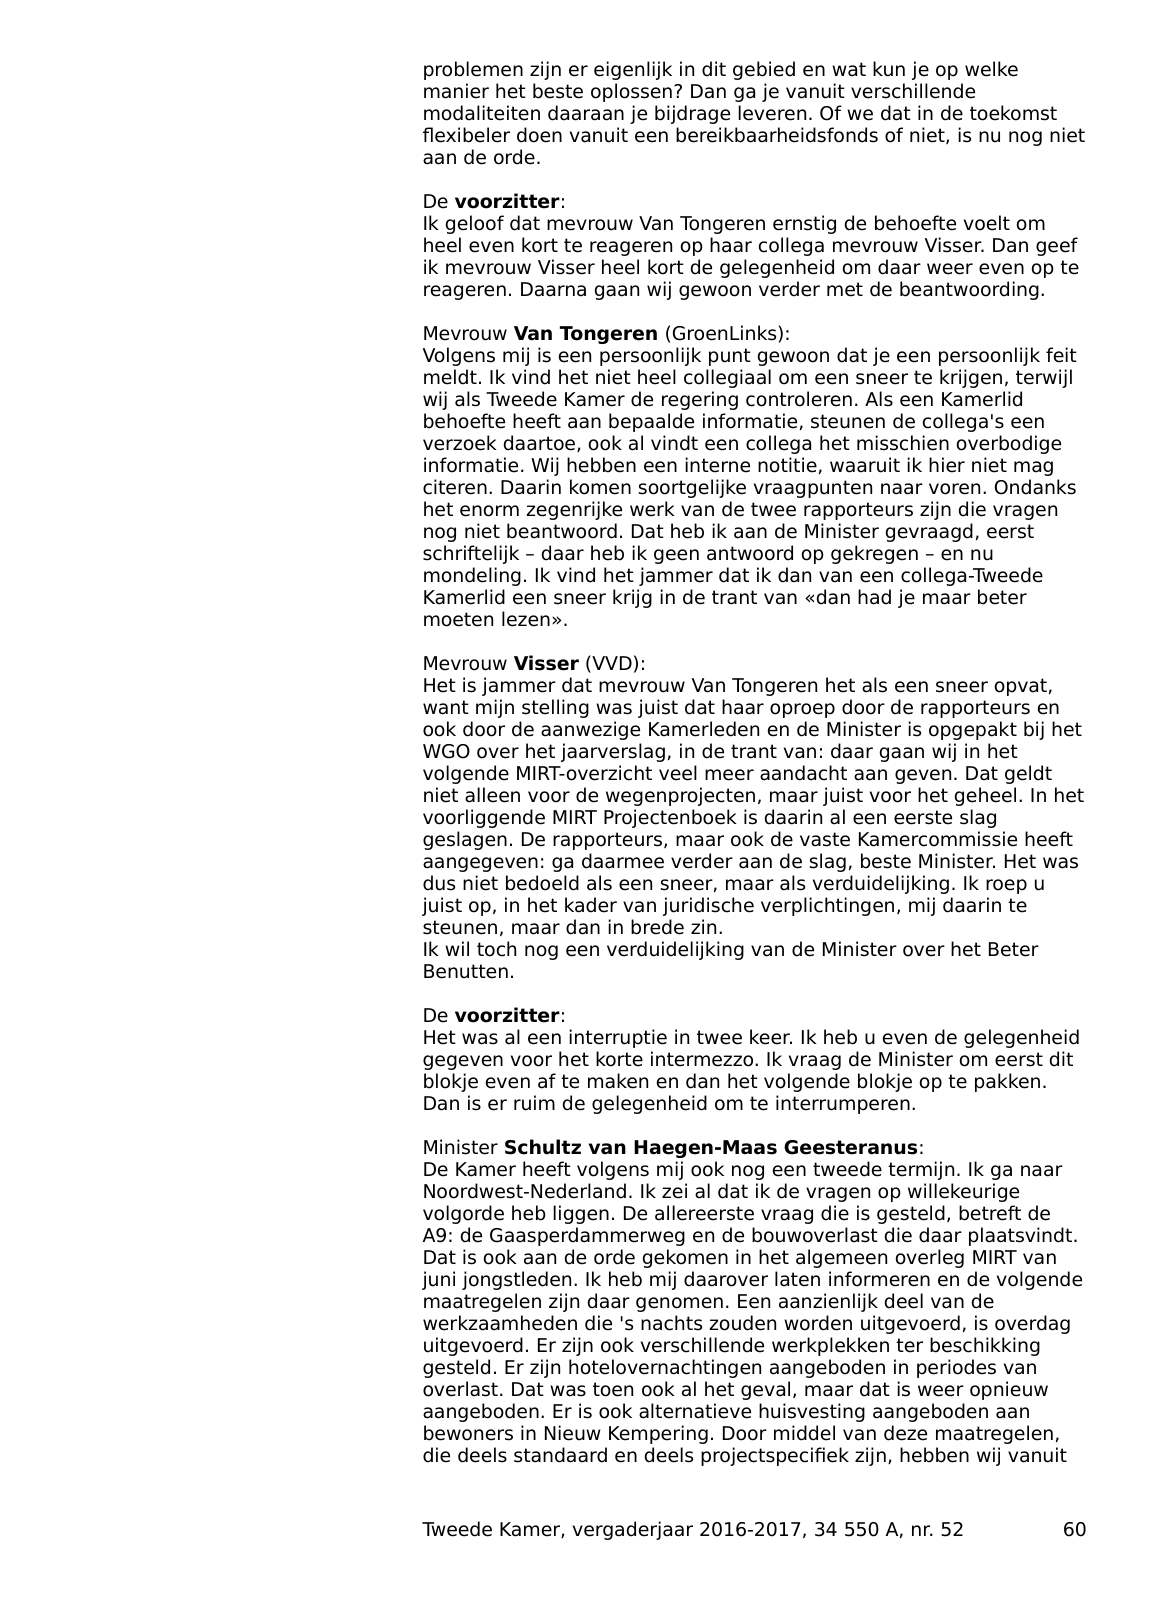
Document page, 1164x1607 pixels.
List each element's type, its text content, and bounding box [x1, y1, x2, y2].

text Volgens mij is een persoonlijk punt gewoon dat je een persoonlijk feit meldt. Ik vind het niet heel collegiaal om een sneer te krijgen, terwijl wij als Tweede Kamer de regering controleren. Als een Kamerlid behoefte heeft aan bepaalde informatie, steunen de collega's een verzoek daartoe, ook al vindt een collega het misschien overbodige informatie. Wij hebben een interne notitie, waaruit ik hier niet mag citeren. Daarin komen soortgelijke vraagpunten naar voren. Ondanks het enorm zegenrijke werk van de twee rapporteurs zijn die vragen nog niet beantwoord. Dat heb ik aan de Minister gevraagd, eerst schriftelijk – daar heb ik geen antwoord op gekregen – en nu mondeling. Ik vind het jammer dat ik dan van een collega-Tweede Kamerlid een sneer krijg in de trant van «dan had je maar beter moeten lezen». [422, 345, 1087, 631]
text De voorzitter: [422, 1005, 1087, 1027]
text Ik geloof dat mevrouw Van Tongeren ernstig de behoefte voelt om heel even kort te reageren op haar collega mevrouw Visser. Dan geef ik mevrouw Visser heel kort de gelegenheid om daar weer even op te reageren. Daarna gaan wij gewoon verder met de beantwoording. [422, 213, 1087, 301]
text Mevrouw Visser (VVD): [422, 653, 1087, 675]
text Het was al een interruptie in twee keer. Ik heb u even de gelegenheid gegeven voor het korte intermezzo. Ik vraag de Minister om eerst dit blokje even af te maken en dan het volgende blokje op te pakken. Dan is er ruim de gelegenheid om te interrumperen. [422, 1027, 1087, 1115]
text De Kamer heeft volgens mij ook nog een tweede termijn. Ik ga naar Noordwest-Nederland. Ik zei al dat ik de vragen op willekeurige volgorde heb liggen. De allereerste vraag die is gesteld, betreft de A9: de Gaasperdammerweg en de bouwoverlast die daar plaatsvindt. Dat is ook aan de orde gekomen in het algemeen overleg MIRT van juni jongstleden. Ik heb mij daarover laten informeren en de volgende maatregelen zijn daar genomen. Een aanzienlijk deel van de werkzaamheden die 's nachts zouden worden uitgevoerd, is overdag uitgevoerd. Er zijn ook verschillende werkplekken ter beschikking gesteld. Er zijn hotelovernachtingen aangeboden in periodes van overlast. Dat was toen ook al het geval, maar dat is weer opnieuw aangeboden. Er is ook alternatieve huisvesting aangeboden aan bewoners in Nieuw Kempering. Door middel van deze maatregelen, die deels standaard en deels projectspecifiek zijn, hebben wij vanuit [422, 1159, 1087, 1467]
text Mevrouw Van Tongeren (GroenLinks): [422, 323, 1087, 345]
text Ik wil toch nog een verduidelijking van de Minister over het Beter Benutten. [422, 939, 1087, 983]
text Het is jammer dat mevrouw Van Tongeren het als een sneer opvat, want mijn stelling was juist dat haar oproep door de rapporteurs en ook door de aanwezige Kamerleden en de Minister is opgepakt bij het WGO over het jaarverslag, in de trant van: daar gaan wij in het volgende MIRT-overzicht veel meer aandacht aan geven. Dat geldt niet alleen voor de wegenprojecten, maar juist voor het geheel. In het voorliggende MIRT Projectenboek is daarin al een eerste slag geslagen. De rapporteurs, maar ook de vaste Kamercommissie heeft aangegeven: ga daarmee verder aan de slag, beste Minister. Het was dus niet bedoeld als een sneer, maar als verduidelijking. Ik roep u juist op, in het kader van juridische verplichtingen, mij daarin te steunen, maar dan in brede zin. [422, 675, 1087, 939]
text problemen zijn er eigenlijk in dit gebied en wat kun je op welke manier het beste oplossen? Dan ga je vanuit verschillende modaliteiten daaraan je bijdrage leveren. Of we dat in de toekomst flexibeler doen vanuit een bereikbaarheidsfonds of niet, is nu nog niet aan de orde. [422, 59, 1087, 169]
text Minister Schultz van Haegen-Maas Geesteranus: [422, 1137, 1087, 1159]
text De voorzitter: [422, 191, 1087, 213]
